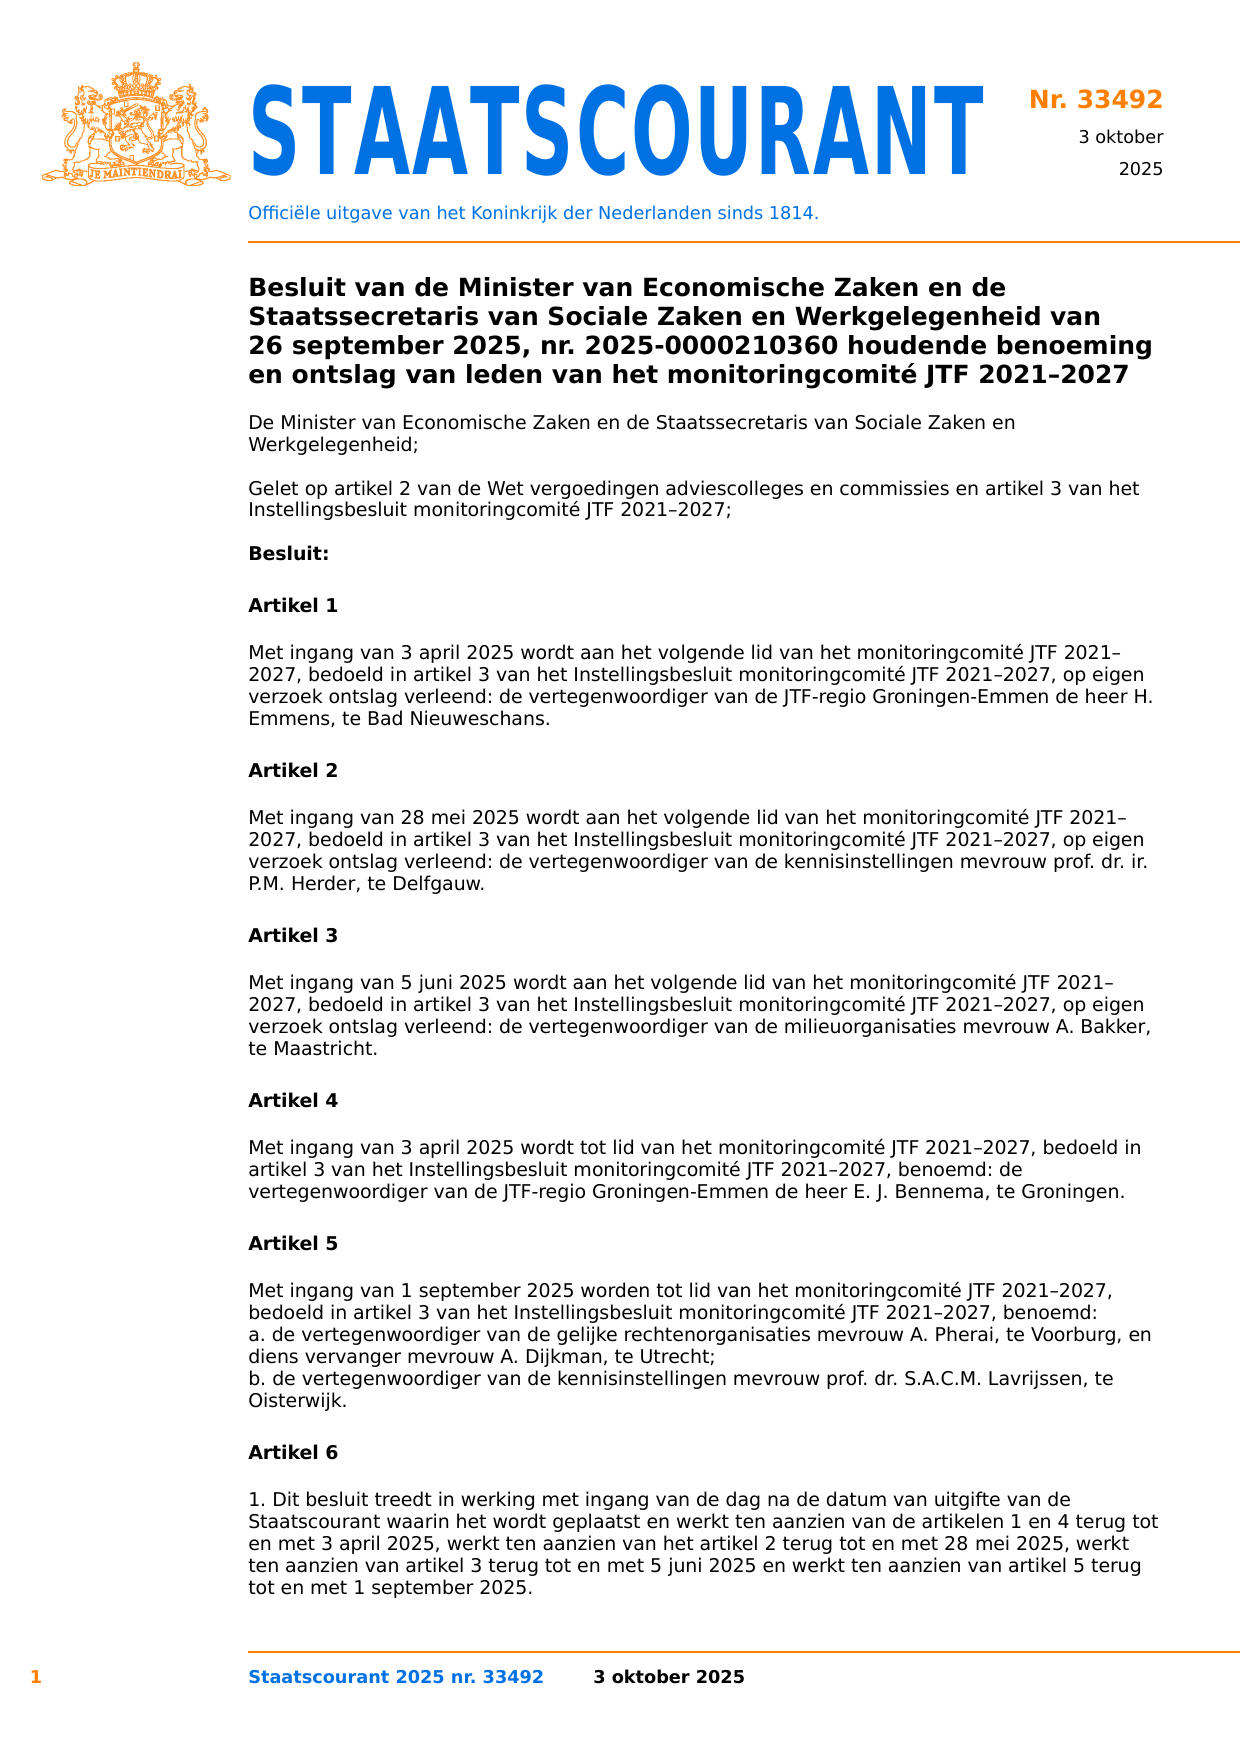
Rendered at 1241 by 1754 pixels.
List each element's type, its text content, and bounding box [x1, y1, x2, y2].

text Met ingang van 1 september 2025 worden tot lid van het monitoringcomité JTF 2021–2027, bedoeld in artikel 3 van het Instellingsbesluit monitoringcomité JTF 2021–2027, benoemd: [248, 1280, 1163, 1324]
table_header STAATSCOURANT [248, 62, 998, 203]
subtitle Besluit van de Minister van Economische Zaken en de Staatssecretaris van Sociale Zaken en Werkgelegenheid van 26 september 2025, nr. 2025-0000210360 houdende benoeming en ontslag van leden van het monitoringcomité JTF 2021–2027 [248, 273, 1163, 390]
text Besluit: [248, 543, 1163, 565]
text a. de vertegenwoordiger van de gelijke rechtenorganisaties mevrouw A. Pherai, te Voorburg, en diens vervanger mevrouw A. Dijkman, te Utrecht; [248, 1324, 1163, 1368]
text De Minister van Economische Zaken en de Staatssecretaris van Sociale Zaken en Werkgelegenheid; [248, 412, 1163, 456]
table_cell 3 oktober [998, 121, 1240, 153]
subtitle Artikel 6 [248, 1442, 1163, 1464]
table_header [25, 62, 248, 241]
text Met ingang van 3 april 2025 wordt tot lid van het monitoringcomité JTF 2021–2027, bedoeld in artikel 3 van het Instellingsbesluit monitoringcomité JTF 2021–2027, benoemd: de vertegenwoordiger van de JTF-regio Groningen-Emmen de heer E. J. Bennema, te Groningen. [248, 1137, 1163, 1203]
text b. de vertegenwoordiger van de kennisinstellingen mevrouw prof. dr. S.A.C.M. Lavrijssen, te Oisterwijk. [248, 1368, 1163, 1412]
subtitle Artikel 5 [248, 1233, 1163, 1255]
text 1. Dit besluit treedt in werking met ingang van de dag na de datum van uitgifte van de Staatscourant waarin het wordt geplaatst en werkt ten aanzien van de artikelen 1 en 4 terug tot en met 3 april 2025, werkt ten aanzien van het artikel 2 terug tot en met 28 mei 2025, werkt ten aanzien van artikel 3 terug tot en met 5 juni 2025 en werkt ten aanzien van artikel 5 terug tot en met 1 september 2025. [248, 1489, 1163, 1598]
table_cell Officiële uitgave van het Koninkrijk der Nederlanden sinds 1814. [248, 203, 1240, 241]
table_header Nr. 33492 [998, 62, 1240, 121]
text Met ingang van 28 mei 2025 wordt aan het volgende lid van het monitoringcomité JTF 2021–2027, bedoeld in artikel 3 van het Instellingsbesluit monitoringcomité JTF 2021–2027, op eigen verzoek ontslag verleend: de vertegenwoordiger van de kennisinstellingen mevrouw prof. dr. ir. P.M. Herder, te Delfgauw. [248, 807, 1163, 895]
table_cell 2025 [998, 153, 1240, 203]
picture [41, 62, 231, 186]
text Met ingang van 5 juni 2025 wordt aan het volgende lid van het monitoringcomité JTF 2021–2027, bedoeld in artikel 3 van het Instellingsbesluit monitoringcomité JTF 2021–2027, op eigen verzoek ontslag verleend: de vertegenwoordiger van de milieuorganisaties mevrouw A. Bakker, te Maastricht. [248, 972, 1163, 1060]
subtitle Artikel 4 [248, 1090, 1163, 1112]
subtitle Artikel 2 [248, 760, 1163, 782]
subtitle Artikel 1 [248, 595, 1163, 617]
text Gelet op artikel 2 van de Wet vergoedingen adviescolleges en commissies en artikel 3 van het Instellingsbesluit monitoringcomité JTF 2021–2027; [248, 477, 1163, 521]
subtitle Artikel 3 [248, 925, 1163, 947]
text Met ingang van 3 april 2025 wordt aan het volgende lid van het monitoringcomité JTF 2021–2027, bedoeld in artikel 3 van het Instellingsbesluit monitoringcomité JTF 2021–2027, op eigen verzoek ontslag verleend: de vertegenwoordiger van de JTF-regio Groningen-Emmen de heer H. Emmens, te Bad Nieuweschans. [248, 642, 1163, 730]
